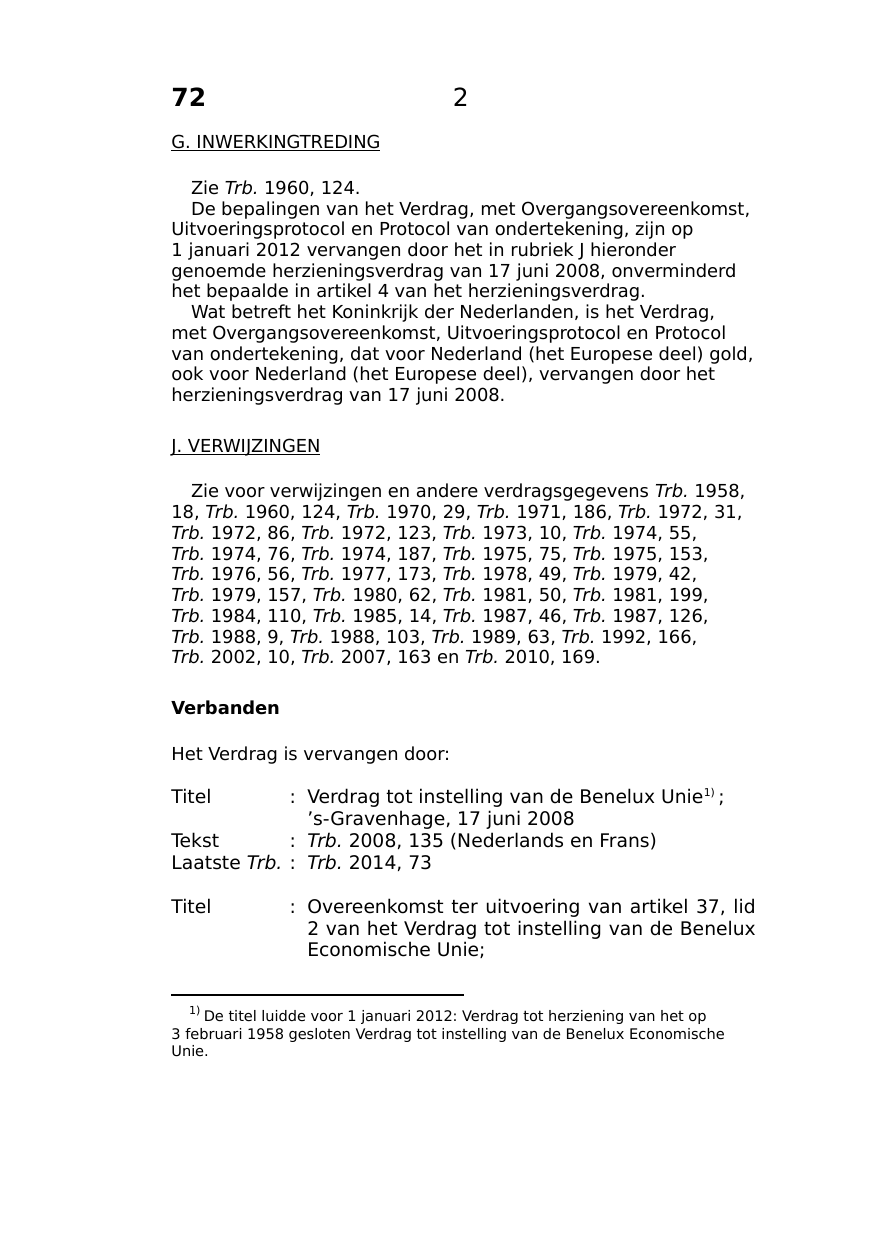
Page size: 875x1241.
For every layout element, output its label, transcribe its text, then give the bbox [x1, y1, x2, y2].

table_header : [289, 786, 307, 830]
table_cell : [289, 830, 307, 852]
table_cell [171, 874, 289, 896]
text Zie Trb. 1960, 124. [171, 178, 756, 198]
table_cell Laatste Trb. [171, 852, 289, 874]
table_header Titel [171, 786, 289, 830]
text De bepalingen van het Verdrag, met Overgangsovereenkomst, Uitvoeringsprotocol en Protocol van ondertekening, zijn op 1 januari 2012 vervangen door het in rubriek J hieronder genoemde herzieningsverdrag van 17 juni 2008, onverminderd het bepaalde in artikel 4 van het herzieningsverdrag. [171, 198, 756, 302]
table_cell [307, 874, 756, 896]
table_cell Trb. 2008, 135 (Nederlands en Frans) [307, 830, 756, 852]
subtitle Verbanden [171, 698, 756, 719]
table_cell Tekst [171, 830, 289, 852]
text Zie voor verwijzingen en andere verdragsgegevens Trb. 1958, 18, Trb. 1960, 124, Trb. 1970, 29, Trb. 1971, 186, Trb. 1972, 31, Trb. 1972, 86, Trb. 1972, 123, Trb. 1973, 10, Trb. 1974, 55, Trb. 1974, 76, Trb. 1974, 187, Trb. 1975, 75, Trb. 1975, 153, Trb. 1976, 56, Trb. 1977, 173, Trb. 1978, 49, Trb. 1979, 42, Trb. 1979, 157, Trb. 1980, 62, Trb. 1981, 50, Trb. 1981, 199, Trb. 1984, 110, Trb. 1985, 14, Trb. 1987, 46, Trb. 1987, 126, Trb. 1988, 9, Trb. 1988, 103, Trb. 1989, 63, Trb. 1992, 166, Trb. 2002, 10, Trb. 2007, 163 en Trb. 2010, 169. [171, 481, 756, 668]
table_cell [289, 874, 307, 896]
table_header Verdrag tot instelling van de Benelux Unie; ’s-Gravenhage, 17 juni 2008 [307, 786, 756, 830]
table_cell : [289, 896, 307, 961]
text Wat betreft het Koninkrijk der Nederlanden, is het Verdrag, met Overgangsovereenkomst, Uitvoeringsprotocol en Protocol van ondertekening, dat voor Nederland (het Europese deel) gold, ook voor Nederland (het Europese deel), vervangen door het herzieningsverdrag van 17 juni 2008. [171, 302, 756, 406]
table_cell Overeenkomst ter uitvoering van artikel 37, lid 2 van het Verdrag tot instelling van de Benelux Economische Unie; [307, 896, 756, 961]
table_cell Trb. 2014, 73 [307, 852, 756, 874]
table_cell Titel [171, 896, 289, 961]
table_cell : [289, 852, 307, 874]
subtitle G. INWERKINGTREDING [171, 132, 756, 153]
subtitle J. VERWIJZINGEN [171, 436, 756, 456]
text Het Verdrag is vervangen door: [171, 744, 756, 764]
